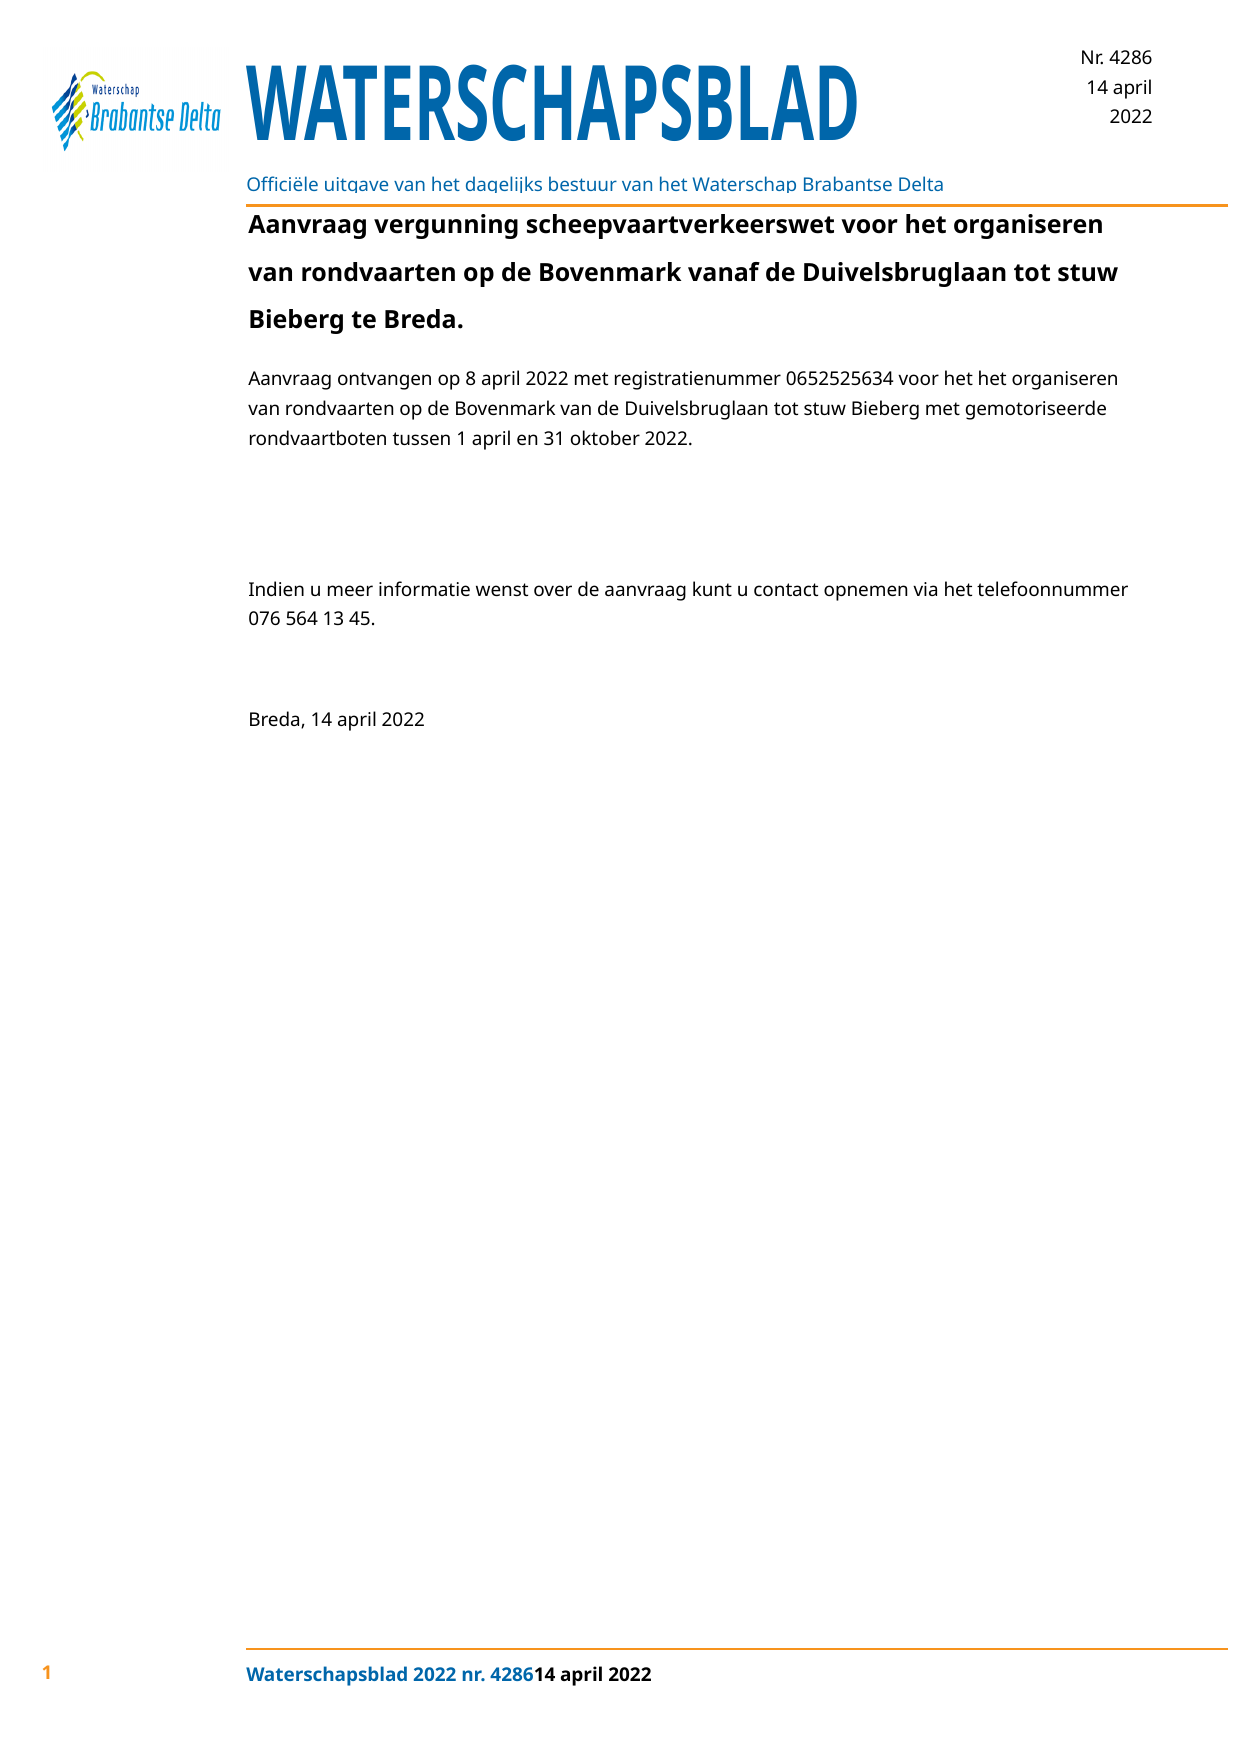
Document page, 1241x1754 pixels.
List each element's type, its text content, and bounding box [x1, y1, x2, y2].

picture [41, 47, 231, 172]
text Aanvraag ontvangen op 8 april 2022 met registratienummer 0652525634 voor het het organiseren van rondvaarten op de Bovenmark van de Duivelsbruglaan tot stuw Bieberg met gemotoriseerde rondvaartboten tussen 1 april en 31 oktober 2022. [248, 366, 1152, 450]
text Breda, 14 april 2022 [248, 706, 1152, 732]
text Aanvraag vergunning scheepvaartverkeerswet voor het organiseren van rondvaarten op de Bovenmark vanaf de Duivelsbruglaan tot stuw Bieberg te Breda. [248, 207, 1152, 336]
text Indien u meer informatie wenst over de aanvraag kunt u contact opnemen via het telefoonnummer 076 564 13 45. [248, 576, 1152, 631]
